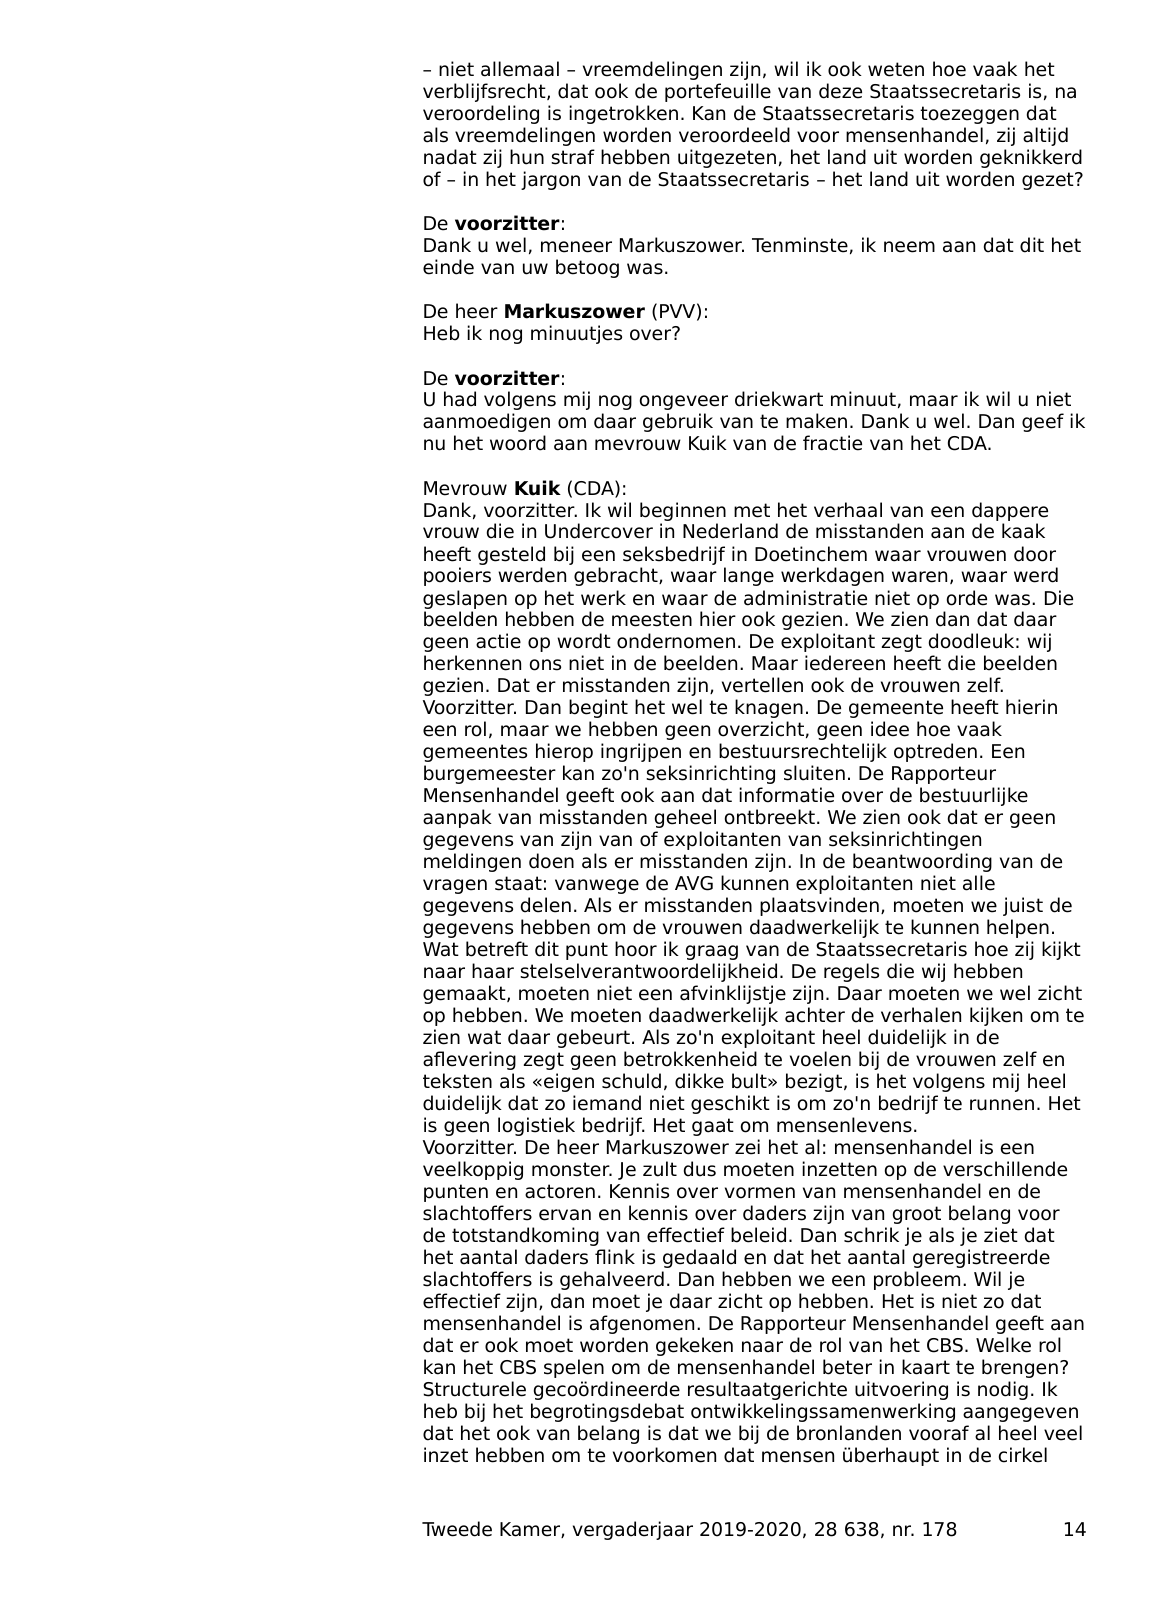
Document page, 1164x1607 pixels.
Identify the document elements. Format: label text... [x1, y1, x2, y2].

text De voorzitter: [422, 367, 1087, 389]
text Mevrouw Kuik (CDA): [422, 477, 1087, 499]
text Dank u wel, meneer Markuszower. Tenminste, ik neem aan dat dit het einde van uw betoog was. [422, 235, 1087, 279]
text Voorzitter. De heer Markuszower zei het al: mensenhandel is een veelkoppig monster. Je zult dus moeten inzetten op de verschillende punten en actoren. Kennis over vormen van mensenhandel en de slachtoffers ervan en kennis over daders zijn van groot belang voor de totstandkoming van effectief beleid. Dan schrik je als je ziet dat het aantal daders flink is gedaald en dat het aantal geregistreerde slachtoffers is gehalveerd. Dan hebben we een probleem. Wil je effectief zijn, dan moet je daar zicht op hebben. Het is niet zo dat mensenhandel is afgenomen. De Rapporteur Mensenhandel geeft aan dat er ook moet worden gekeken naar de rol van het CBS. Welke rol kan het CBS spelen om de mensenhandel beter in kaart te brengen? Structurele gecoördineerde resultaatgerichte uitvoering is nodig. Ik heb bij het begrotingsdebat ontwikkelingssamenwerking aangegeven dat het ook van belang is dat we bij de bronlanden vooraf al heel veel inzet hebben om te voorkomen dat mensen überhaupt in de cirkel [422, 1137, 1087, 1467]
text Heb ik nog minuutjes over? [422, 323, 1087, 345]
text U had volgens mij nog ongeveer driekwart minuut, maar ik wil u niet aanmoedigen om daar gebruik van te maken. Dank u wel. Dan geef ik nu het woord aan mevrouw Kuik van de fractie van het CDA. [422, 389, 1087, 455]
text Voorzitter. Dan begint het wel te knagen. De gemeente heeft hierin een rol, maar we hebben geen overzicht, geen idee hoe vaak gemeentes hierop ingrijpen en bestuursrechtelijk optreden. Een burgemeester kan zo'n seksinrichting sluiten. De Rapporteur Mensenhandel geeft ook aan dat informatie over de bestuurlijke aanpak van misstanden geheel ontbreekt. We zien ook dat er geen gegevens van zijn van of exploitanten van seksinrichtingen meldingen doen als er misstanden zijn. In de beantwoording van de vragen staat: vanwege de AVG kunnen exploitanten niet alle gegevens delen. Als er misstanden plaatsvinden, moeten we juist de gegevens hebben om de vrouwen daadwerkelijk te kunnen helpen. Wat betreft dit punt hoor ik graag van de Staatssecretaris hoe zij kijkt naar haar stelselverantwoordelijkheid. De regels die wij hebben gemaakt, moeten niet een afvinklijstje zijn. Daar moeten we wel zicht op hebben. We moeten daadwerkelijk achter de verhalen kijken om te zien wat daar gebeurt. Als zo'n exploitant heel duidelijk in de aflevering zegt geen betrokkenheid te voelen bij de vrouwen zelf en teksten als «eigen schuld, dikke bult» bezigt, is het volgens mij heel duidelijk dat zo iemand niet geschikt is om zo'n bedrijf te runnen. Het is geen logistiek bedrijf. Het gaat om mensenlevens. [422, 697, 1087, 1137]
text – niet allemaal – vreemdelingen zijn, wil ik ook weten hoe vaak het verblijfsrecht, dat ook de portefeuille van deze Staatssecretaris is, na veroordeling is ingetrokken. Kan de Staatssecretaris toezeggen dat als vreemdelingen worden veroordeeld voor mensenhandel, zij altijd nadat zij hun straf hebben uitgezeten, het land uit worden geknikkerd of – in het jargon van de Staatssecretaris – het land uit worden gezet? [422, 59, 1087, 191]
text De voorzitter: [422, 213, 1087, 235]
text Dank, voorzitter. Ik wil beginnen met het verhaal van een dappere vrouw die in Undercover in Nederland de misstanden aan de kaak heeft gesteld bij een seksbedrijf in Doetinchem waar vrouwen door pooiers werden gebracht, waar lange werkdagen waren, waar werd geslapen op het werk en waar de administratie niet op orde was. Die beelden hebben de meesten hier ook gezien. We zien dan dat daar geen actie op wordt ondernomen. De exploitant zegt doodleuk: wij herkennen ons niet in de beelden. Maar iedereen heeft die beelden gezien. Dat er misstanden zijn, vertellen ook de vrouwen zelf. [422, 499, 1087, 697]
text De heer Markuszower (PVV): [422, 301, 1087, 323]
